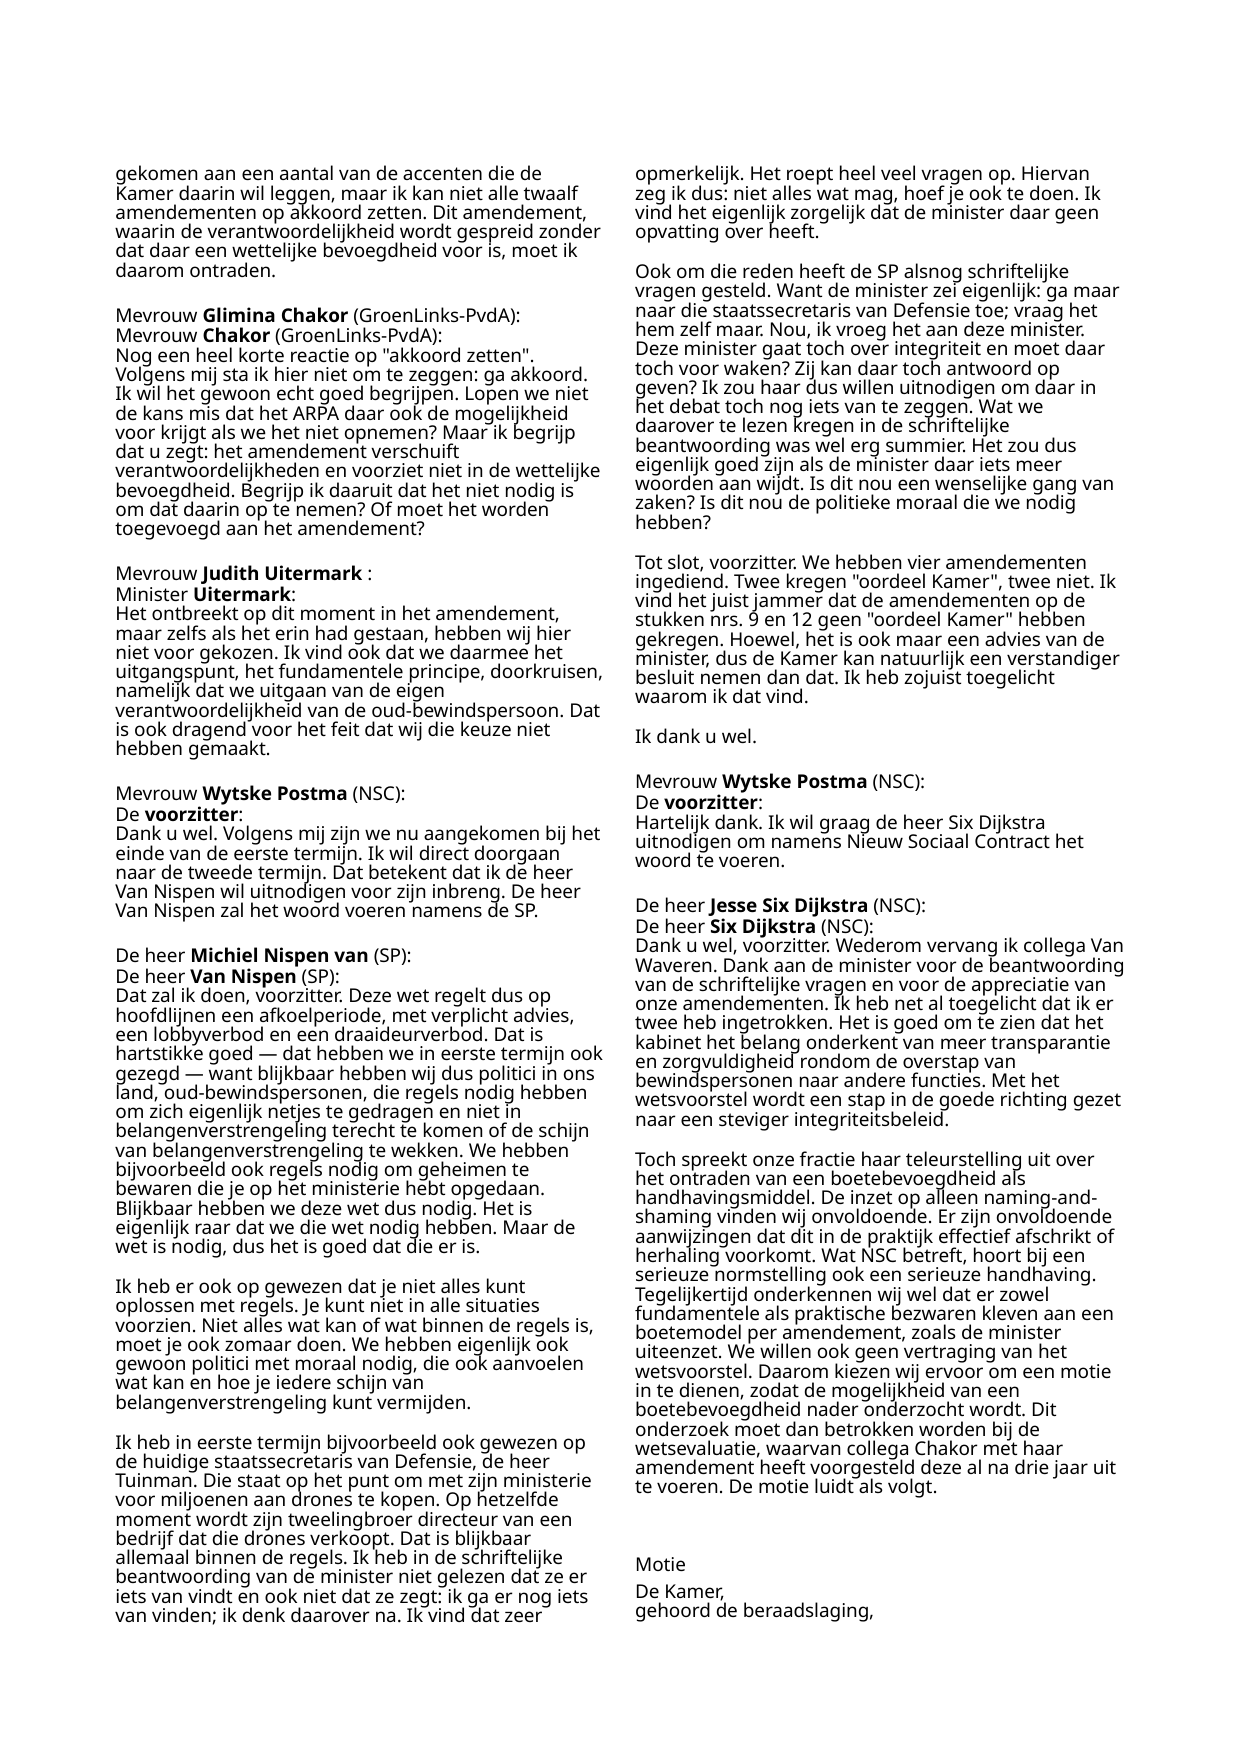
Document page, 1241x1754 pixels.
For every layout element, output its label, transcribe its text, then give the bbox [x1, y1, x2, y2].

text De voorzitter: [635, 794, 1125, 814]
text De heer Jesse Six Dijkstra (NSC): [635, 892, 1125, 918]
text Dank u wel. Volgens mij zijn we nu aangekomen bij het einde van de eerste termijn. Ik wil direct doorgaan naar de tweede termijn. Dat betekent dat ik de heer Van Nispen wil uitnodigen voor zijn inbreng. De heer Van Nispen zal het woord voeren namens de SP. [115, 825, 605, 922]
text Ik heb er ook op gewezen dat je niet alles kunt oplossen met regels. Je kunt niet in alle situaties voorzien. Niet alles wat kan of wat binnen de regels is, moet je ook zomaar doen. We hebben eigenlijk ook gewoon politici met moraal nodig, die ook aanvoelen wat kan en hoe je iedere schijn van belangenverstrengeling kunt vermijden. [115, 1278, 605, 1413]
text Ook om die reden heeft de SP alsnog schriftelijke vragen gesteld. Want de minister zei eigenlijk: ga maar naar die staatssecretaris van Defensie toe; vraag het hem zelf maar. Nou, ik vroeg het aan deze minister. Deze minister gaat toch over integriteit en moet daar toch voor waken? Zij kan daar toch antwoord op geven? Ik zou haar dus willen uitnodigen om daar in het debat toch nog iets van te zeggen. Wat we daarover te lezen kregen in de schriftelijke beantwoording was wel erg summier. Het zou dus eigenlijk goed zijn als de minister daar iets meer woorden aan wijdt. Is dit nou een wenselijke gang van zaken? Is dit nou de politieke moraal die we nodig hebben? [635, 263, 1125, 533]
text Hartelijk dank. Ik wil graag de heer Six Dijkstra uitnodigen om namens Nieuw Sociaal Contract het woord te voeren. [635, 814, 1125, 871]
text Dank u wel, voorzitter. Wederom vervang ik collega Van Waveren. Dank aan de minister voor de beantwoording van de schriftelijke vragen en voor de appreciatie van onze amendementen. Ik heb net al toegelicht dat ik er twee heb ingetrokken. Het is goed om te zien dat het kabinet het belang onderkent van meer transparantie en zorgvuldigheid rondom de overstap van bewindspersonen naar andere functies. Met het wetsvoorstel wordt een stap in de goede richting gezet naar een steviger integriteitsbeleid. [635, 937, 1125, 1130]
text Dat zal ik doen, voorzitter. Deze wet regelt dus op hoofdlijnen een afkoelperiode, met verplicht advies, een lobbyverbod en een draaideurverbod. Dat is hartstikke goed — dat hebben we in eerste termijn ook gezegd — want blijkbaar hebben wij dus politici in ons land, oud-bewindspersonen, die regels nodig hebben om zich eigenlijk netjes te gedragen en niet in belangenverstrengeling terecht te komen of de schijn van belangenverstrengeling te wekken. We hebben bijvoorbeeld ook regels nodig om geheimen te bewaren die je op het ministerie hebt opgedaan. Blijkbaar hebben we deze wet dus nodig. Het is eigenlijk raar dat we die wet nodig hebben. Maar de wet is nodig, dus het is goed dat die er is. [115, 987, 605, 1257]
text Nog een heel korte reactie op "akkoord zetten". Volgens mij sta ik hier niet om te zeggen: ga akkoord. Ik wil het gewoon echt goed begrijpen. Lopen we niet de kans mis dat het ARPA daar ook de mogelijkheid voor krijgt als we het niet opnemen? Maar ik begrijp dat u zegt: het amendement verschuift verantwoordelijkheden en voorziet niet in de wettelijke bevoegdheid. Begrijp ik daaruit dat het niet nodig is om dat daarin op te nemen? Of moet het worden toegevoegd aan het amendement? [115, 347, 605, 539]
text De heer Van Nispen (SP): [115, 968, 605, 987]
text Ik heb in eerste termijn bijvoorbeeld ook gewezen op de huidige staatssecretaris van Defensie, de heer Tuinman. Die staat op het punt om met zijn ministerie voor miljoenen aan drones te kopen. Op hetzelfde moment wordt zijn tweelingbroer directeur van een bedrijf dat die drones verkoopt. Dat is blijkbaar allemaal binnen de regels. Ik heb in de schriftelijke beantwoording van de minister niet gelezen dat ze er iets van vindt en ook niet dat ze zegt: ik ga er nog iets van vinden; ik denk daarover na. Ik vind dat zeer [115, 1434, 605, 1626]
text De voorzitter: [115, 806, 605, 825]
text Minister Uitermark: [115, 586, 605, 605]
text Mevrouw Judith Uitermark : [115, 560, 605, 586]
text Ik dank u wel. [635, 728, 1125, 748]
text Mevrouw Chakor (GroenLinks-PvdA): [115, 327, 605, 347]
text Tot slot, voorzitter. We hebben vier amendementen ingediend. Twee kregen "oordeel Kamer", twee niet. Ik vind het juist jammer dat de amendementen op de stukken nrs. 9 en 12 geen "oordeel Kamer" hebben gekregen. Hoewel, het is ook maar een advies van de minister, dus de Kamer kan natuurlijk een verstandiger besluit nemen dan dat. Ik heb zojuist toegelicht waarom ik dat vind. [635, 554, 1125, 708]
text Motie [635, 1551, 1125, 1577]
text De heer Six Dijkstra (NSC): [635, 918, 1125, 937]
text gekomen aan een aantal van de accenten die de Kamer daarin wil leggen, maar ik kan niet alle twaalf amendementen op akkoord zetten. Dit amendement, waarin de verantwoordelijkheid wordt gespreid zonder dat daar een wettelijke bevoegdheid voor is, moet ik daarom ontraden. [115, 165, 605, 281]
text Toch spreekt onze fractie haar teleurstelling uit over het ontraden van een boetebevoegdheid als handhavingsmiddel. De inzet op alleen naming-and-shaming vinden wij onvoldoende. Er zijn onvoldoende aanwijzingen dat dit in de praktijk effectief afschrikt of herhaling voorkomt. Wat NSC betreft, hoort bij een serieuze normstelling ook een serieuze handhaving. Tegelijkertijd onderkennen wij wel dat er zowel fundamentele als praktische bezwaren kleven aan een boetemodel per amendement, zoals de minister uiteenzet. We willen ook geen vertraging van het wetsvoorstel. Daarom kiezen wij ervoor om een motie in te dienen, zodat de mogelijkheid van een boetebevoegdheid nader onderzocht wordt. Dit onderzoek moet dan betrokken worden bij de wetsevaluatie, waarvan collega Chakor met haar amendement heeft voorgesteld deze al na drie jaar uit te voeren. De motie luidt als volgt. [635, 1151, 1125, 1498]
text opmerkelijk. Het roept heel veel vragen op. Hiervan zeg ik dus: niet alles wat mag, hoef je ook te doen. Ik vind het eigenlijk zorgelijk dat de minister daar geen opvatting over heeft. [635, 165, 1125, 242]
text Mevrouw Wytske Postma (NSC): [635, 769, 1125, 794]
text Mevrouw Glimina Chakor (GroenLinks-PvdA): [115, 302, 605, 327]
text gehoord de beraadslaging, [635, 1602, 1125, 1621]
text De Kamer, [635, 1583, 1125, 1602]
text De heer Michiel Nispen van (SP): [115, 942, 605, 968]
text Het ontbreekt op dit moment in het amendement, maar zelfs als het erin had gestaan, hebben wij hier niet voor gekozen. Ik vind ook dat we daarmee het uitgangspunt, het fundamentele principe, doorkruisen, namelijk dat we uitgaan van de eigen verantwoordelijkheid van de oud-bewindspersoon. Dat is ook dragend voor het feit dat wij die keuze niet hebben gemaakt. [115, 605, 605, 759]
text Mevrouw Wytske Postma (NSC): [115, 780, 605, 806]
